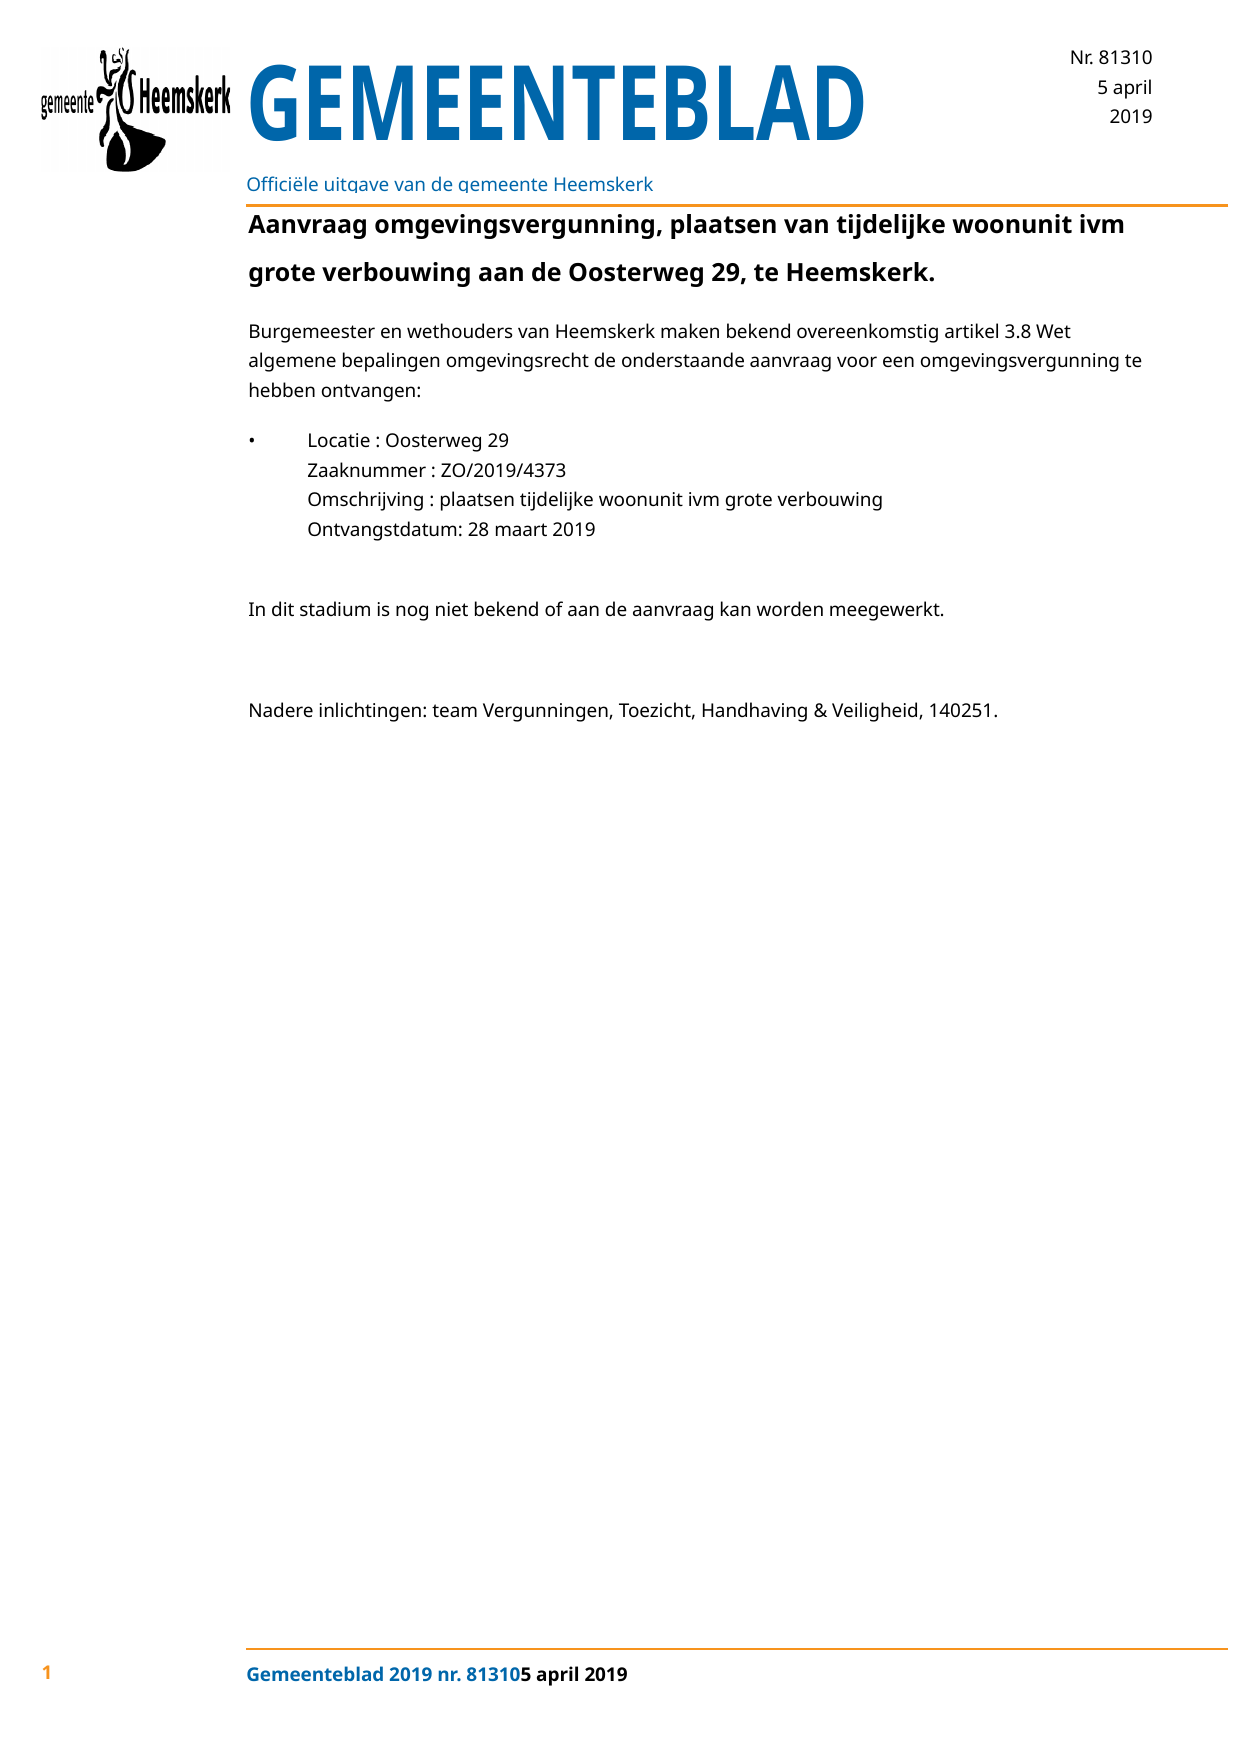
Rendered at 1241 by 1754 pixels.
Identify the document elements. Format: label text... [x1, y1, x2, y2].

list Omschrijving : plaatsen tijdelijke woonunit ivm grote verbouwing [248, 487, 1152, 512]
list Ontvangstdatum: 28 maart 2019 [248, 516, 1152, 542]
list Locatie : Oosterweg 29 [248, 427, 1152, 453]
text In dit stadium is nog niet bekend of aan de aanvraag kan worden meegewerkt. [248, 596, 1152, 622]
text Nadere inlichtingen: team Vergunningen, Toezicht, Handhaving & Veiligheid, 140251. [248, 697, 1152, 723]
text Aanvraag omgevingsvergunning, plaatsen van tijdelijke woonunit ivm grote verbouwing aan de Oosterweg 29, te Heemskerk. [248, 207, 1152, 288]
list Zaaknummer : ZO/2019/4373 [248, 457, 1152, 483]
text Burgemeester en wethouders van Heemskerk maken bekend overeenkomstig artikel 3.8 Wet algemene bepalingen omgevingsrecht de onderstaande aanvraag voor een omgevingsvergunning te hebben ontvangen: [248, 318, 1152, 403]
picture [41, 47, 231, 172]
